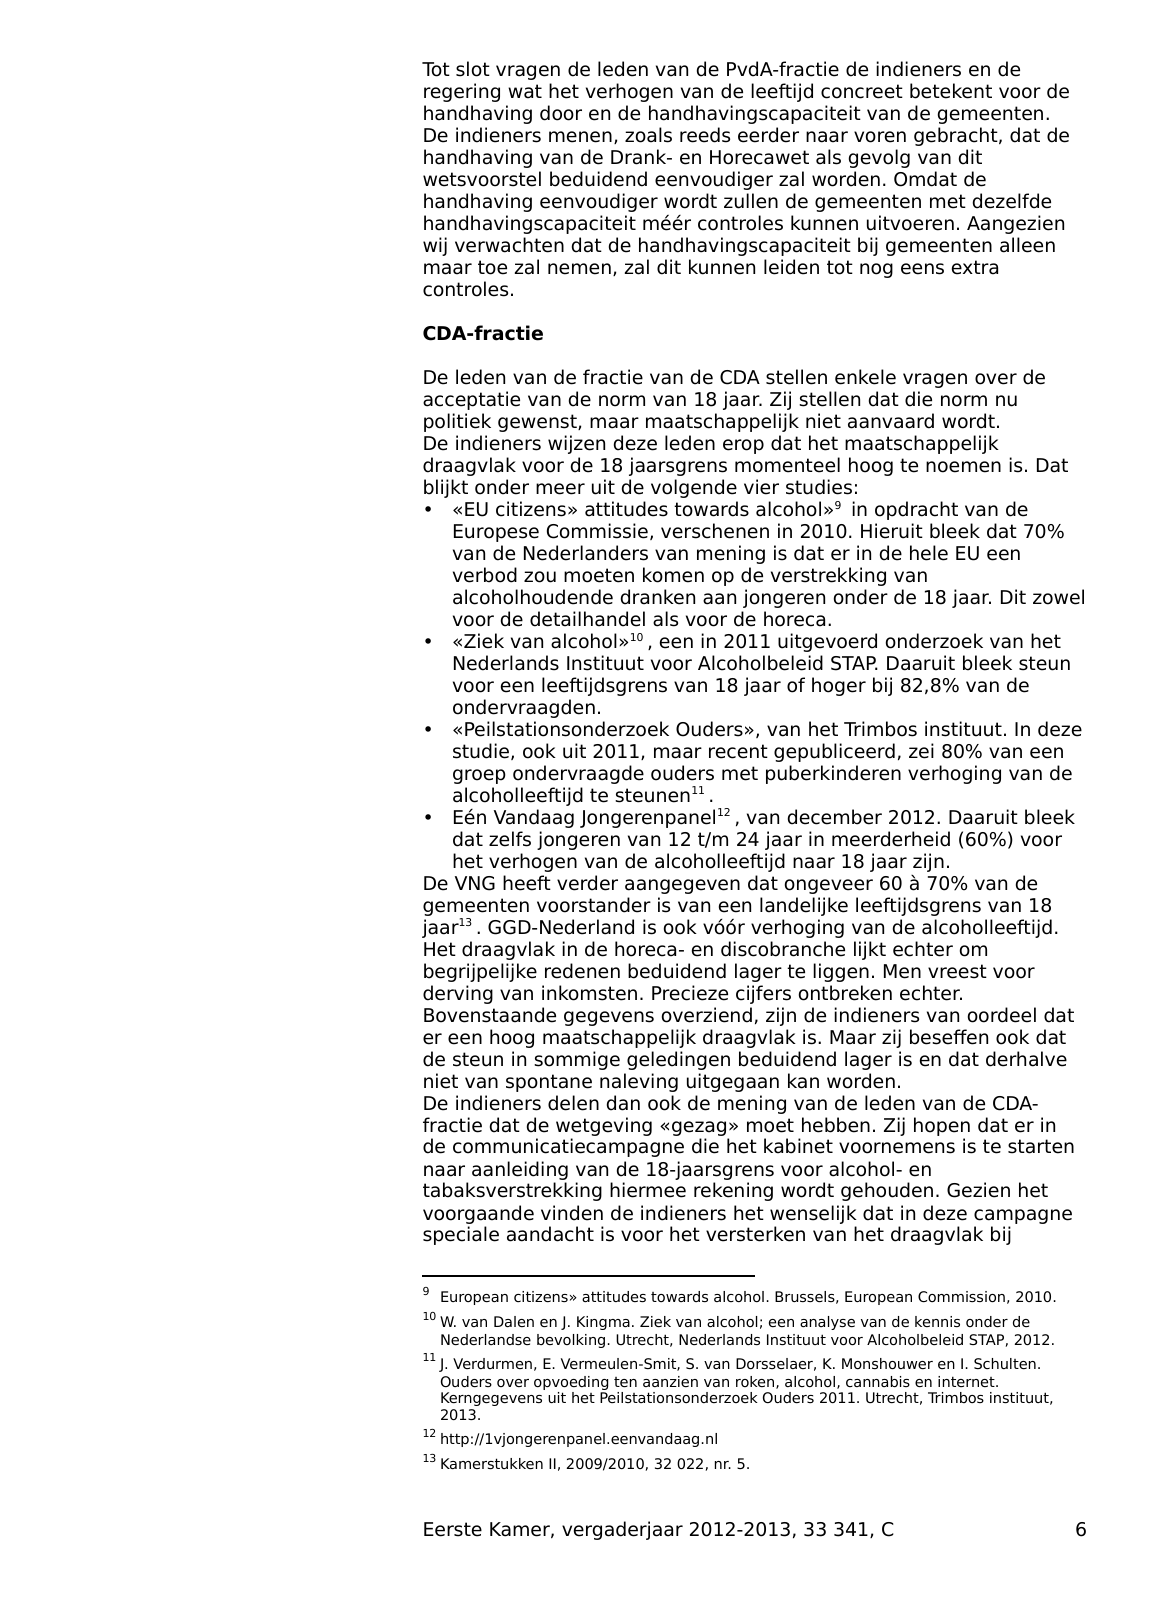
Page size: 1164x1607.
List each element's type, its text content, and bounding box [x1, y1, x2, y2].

text • «Peilstationsonderzoek Ouders», van het Trimbos instituut. In deze studie, ook uit 2011, maar recent gepubliceerd, zei 80% van een groep ondervraagde ouders met puberkinderen verhoging van de alcoholleeftijd te steunen. [422, 719, 1087, 807]
text De indieners menen, zoals reeds eerder naar voren gebracht, dat de handhaving van de Drank- en Horecawet als gevolg van dit wetsvoorstel beduidend eenvoudiger zal worden. Omdat de handhaving eenvoudiger wordt zullen de gemeenten met dezelfde handhavingscapaciteit méér controles kunnen uitvoeren. Aangezien wij verwachten dat de handhavingscapaciteit bij gemeenten alleen maar toe zal nemen, zal dit kunnen leiden tot nog eens extra controles. [422, 125, 1087, 301]
text European citizens» attitudes towards alcohol. Brussels, European Commission, 2010. [422, 1285, 1087, 1307]
text • «Ziek van alcohol», een in 2011 uitgevoerd onderzoek van het Nederlands Instituut voor Alcoholbeleid STAP. Daaruit bleek steun voor een leeftijdsgrens van 18 jaar of hoger bij 82,8% van de ondervraagden. [422, 631, 1087, 719]
text Kamerstukken II, 2009/2010, 32 022, nr. 5. [422, 1452, 1087, 1474]
text • «EU citizens» attitudes towards alcohol» in opdracht van de Europese Commissie, verschenen in 2010. Hieruit bleek dat 70% van de Nederlanders van mening is dat er in de hele EU een verbod zou moeten komen op de verstrekking van alcoholhoudende dranken aan jongeren onder de 18 jaar. Dit zowel voor de detailhandel als voor de horeca. [422, 499, 1087, 631]
text • Eén Vandaag Jongerenpanel, van december 2012. Daaruit bleek dat zelfs jongeren van 12 t/m 24 jaar in meerderheid (60%) voor het verhogen van de alcoholleeftijd naar 18 jaar zijn. [422, 807, 1087, 873]
text De VNG heeft verder aangegeven dat ongeveer 60 à 70% van de gemeenten voorstander is van een landelijke leeftijdsgrens van 18 jaar. GGD-Nederland is ook vóór verhoging van de alcoholleeftijd. Het draagvlak in de horeca- en discobranche lijkt echter om begrijpelijke redenen beduidend lager te liggen. Men vreest voor derving van inkomsten. Precieze cijfers ontbreken echter. [422, 873, 1087, 1004]
text Bovenstaande gegevens overziend, zijn de indieners van oordeel dat er een hoog maatschappelijk draagvlak is. Maar zij beseffen ook dat de steun in sommige geledingen beduidend lager is en dat derhalve niet van spontane naleving uitgegaan kan worden. [422, 1004, 1087, 1092]
text http://1vjongerenpanel.eenvandaag.nl [422, 1427, 1087, 1449]
text J. Verdurmen, E. Vermeulen-Smit, S. van Dorsselaer, K. Monshouwer en I. Schulten. Ouders over opvoeding ten aanzien van roken, alcohol, cannabis en internet. Kerngegevens uit het Peilstationsonderzoek Ouders 2011. Utrecht, Trimbos instituut, 2013. [422, 1352, 1087, 1424]
text W. van Dalen en J. Kingma. Ziek van alcohol; een analyse van de kennis onder de Nederlandse bevolking. Utrecht, Nederlands Instituut voor Alcoholbeleid STAP, 2012. [422, 1310, 1087, 1349]
text De leden van de fractie van de CDA stellen enkele vragen over de acceptatie van de norm van 18 jaar. Zij stellen dat die norm nu politiek gewenst, maar maatschappelijk niet aanvaard wordt. [422, 367, 1087, 433]
text De indieners wijzen deze leden erop dat het maatschappelijk draagvlak voor de 18 jaarsgrens momenteel hoog te noemen is. Dat blijkt onder meer uit de volgende vier studies: [422, 433, 1087, 499]
subtitle CDA-fractie [422, 323, 1087, 345]
text De indieners delen dan ook de mening van de leden van de CDA-fractie dat de wetgeving «gezag» moet hebben. Zij hopen dat er in de communicatiecampagne die het kabinet voornemens is te starten naar aanleiding van de 18-jaarsgrens voor alcohol- en tabaksverstrekking hiermee rekening wordt gehouden. Gezien het voorgaande vinden de indieners het wenselijk dat in deze campagne speciale aandacht is voor het versterken van het draagvlak bij [422, 1092, 1087, 1246]
text Tot slot vragen de leden van de PvdA-fractie de indieners en de regering wat het verhogen van de leeftijd concreet betekent voor de handhaving door en de handhavingscapaciteit van de gemeenten. [422, 59, 1087, 125]
